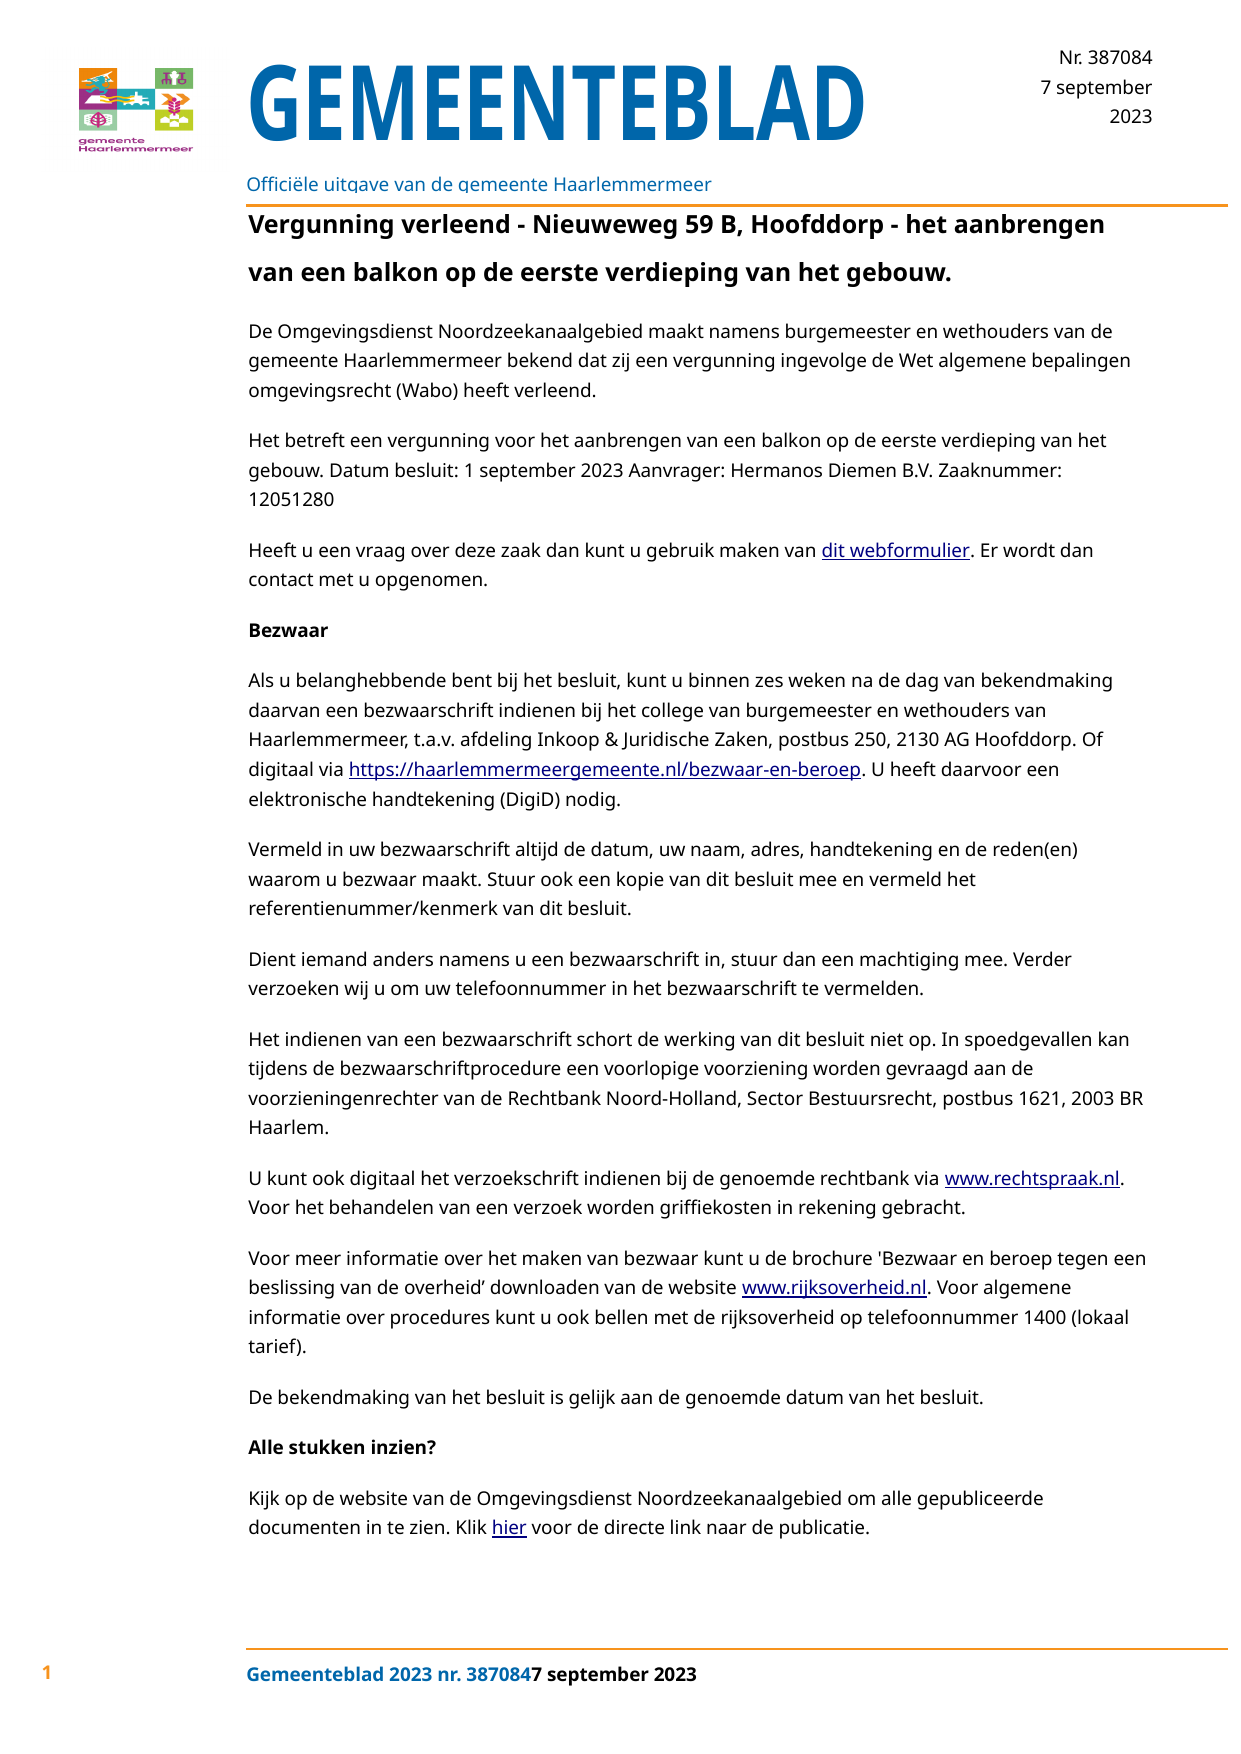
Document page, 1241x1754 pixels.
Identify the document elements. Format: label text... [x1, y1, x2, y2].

text Het betreft een vergunning voor het aanbrengen van een balkon op de eerste verdieping van het gebouw. Datum besluit: 1 september 2023 Aanvrager: Hermanos Diemen B.V. Zaaknummer: 12051280 [248, 427, 1152, 512]
picture [41, 47, 231, 172]
text Dient iemand anders namens u een bezwaarschrift in, stuur dan een machtiging mee. Verder verzoeken wij u om uw telefoonnummer in het bezwaarschrift te vermelden. [248, 946, 1152, 1001]
text De bekendmaking van het besluit is gelijk aan de genoemde datum van het besluit. [248, 1384, 1152, 1410]
text Heeft u een vraag over deze zaak dan kunt u gebruik maken van dit webformulier. Er wordt dan contact met u opgenomen. [248, 537, 1152, 592]
text Als u belanghebbende bent bij het besluit, kunt u binnen zes weken na de dag van bekendmaking daarvan een bezwaarschrift indienen bij het college van burgemeester en wethouders van Haarlemmermeer, t.a.v. afdeling Inkoop & Juridische Zaken, postbus 250, 2130 AG Hoofddorp. Of digitaal via https://haarlemmermeergemeente.nl/bezwaar-en-beroep. U heeft daarvoor een elektronische handtekening (DigiD) nodig. [248, 667, 1152, 812]
text Bezwaar [248, 617, 1152, 643]
text Vermeld in uw bezwaarschrift altijd de datum, uw naam, adres, handtekening en de reden(en) waarom u bezwaar maakt. Stuur ook een kopie van dit besluit mee en vermeld het referentienummer/kenmerk van dit besluit. [248, 836, 1152, 921]
text Kijk op de website van de Omgevingsdienst Noordzeekanaalgebied om alle gepubliceerde documenten in te zien. Klik hier voor de directe link naar de publicatie. [248, 1485, 1152, 1540]
text Voor meer informatie over het maken van bezwaar kunt u de brochure 'Bezwaar en beroep tegen een beslissing van de overheid’ downloaden van de website www.rijksoverheid.nl. Voor algemene informatie over procedures kunt u ook bellen met de rijksoverheid op telefoonnummer 1400 (lokaal tarief). [248, 1245, 1152, 1359]
text Vergunning verleend - Nieuweweg 59 B, Hoofddorp - het aanbrengen van een balkon op de eerste verdieping van het gebouw. [248, 207, 1152, 288]
text De Omgevingsdienst Noordzeekanaalgebied maakt namens burgemeester en wethouders van de gemeente Haarlemmermeer bekend dat zij een vergunning ingevolge de Wet algemene bepalingen omgevingsrecht (Wabo) heeft verleend. [248, 318, 1152, 403]
text Alle stukken inzien? [248, 1434, 1152, 1460]
text Het indienen van een bezwaarschrift schort de werking van dit besluit niet op. In spoedgevallen kan tijdens de bezwaarschriftprocedure een voorlopige voorziening worden gevraagd aan de voorzieningenrechter van de Rechtbank Noord-Holland, Sector Bestuursrecht, postbus 1621, 2003 BR Haarlem. [248, 1026, 1152, 1140]
text U kunt ook digitaal het verzoekschrift indienen bij de genoemde rechtbank via www.rechtspraak.nl. Voor het behandelen van een verzoek worden griffiekosten in rekening gebracht. [248, 1165, 1152, 1220]
